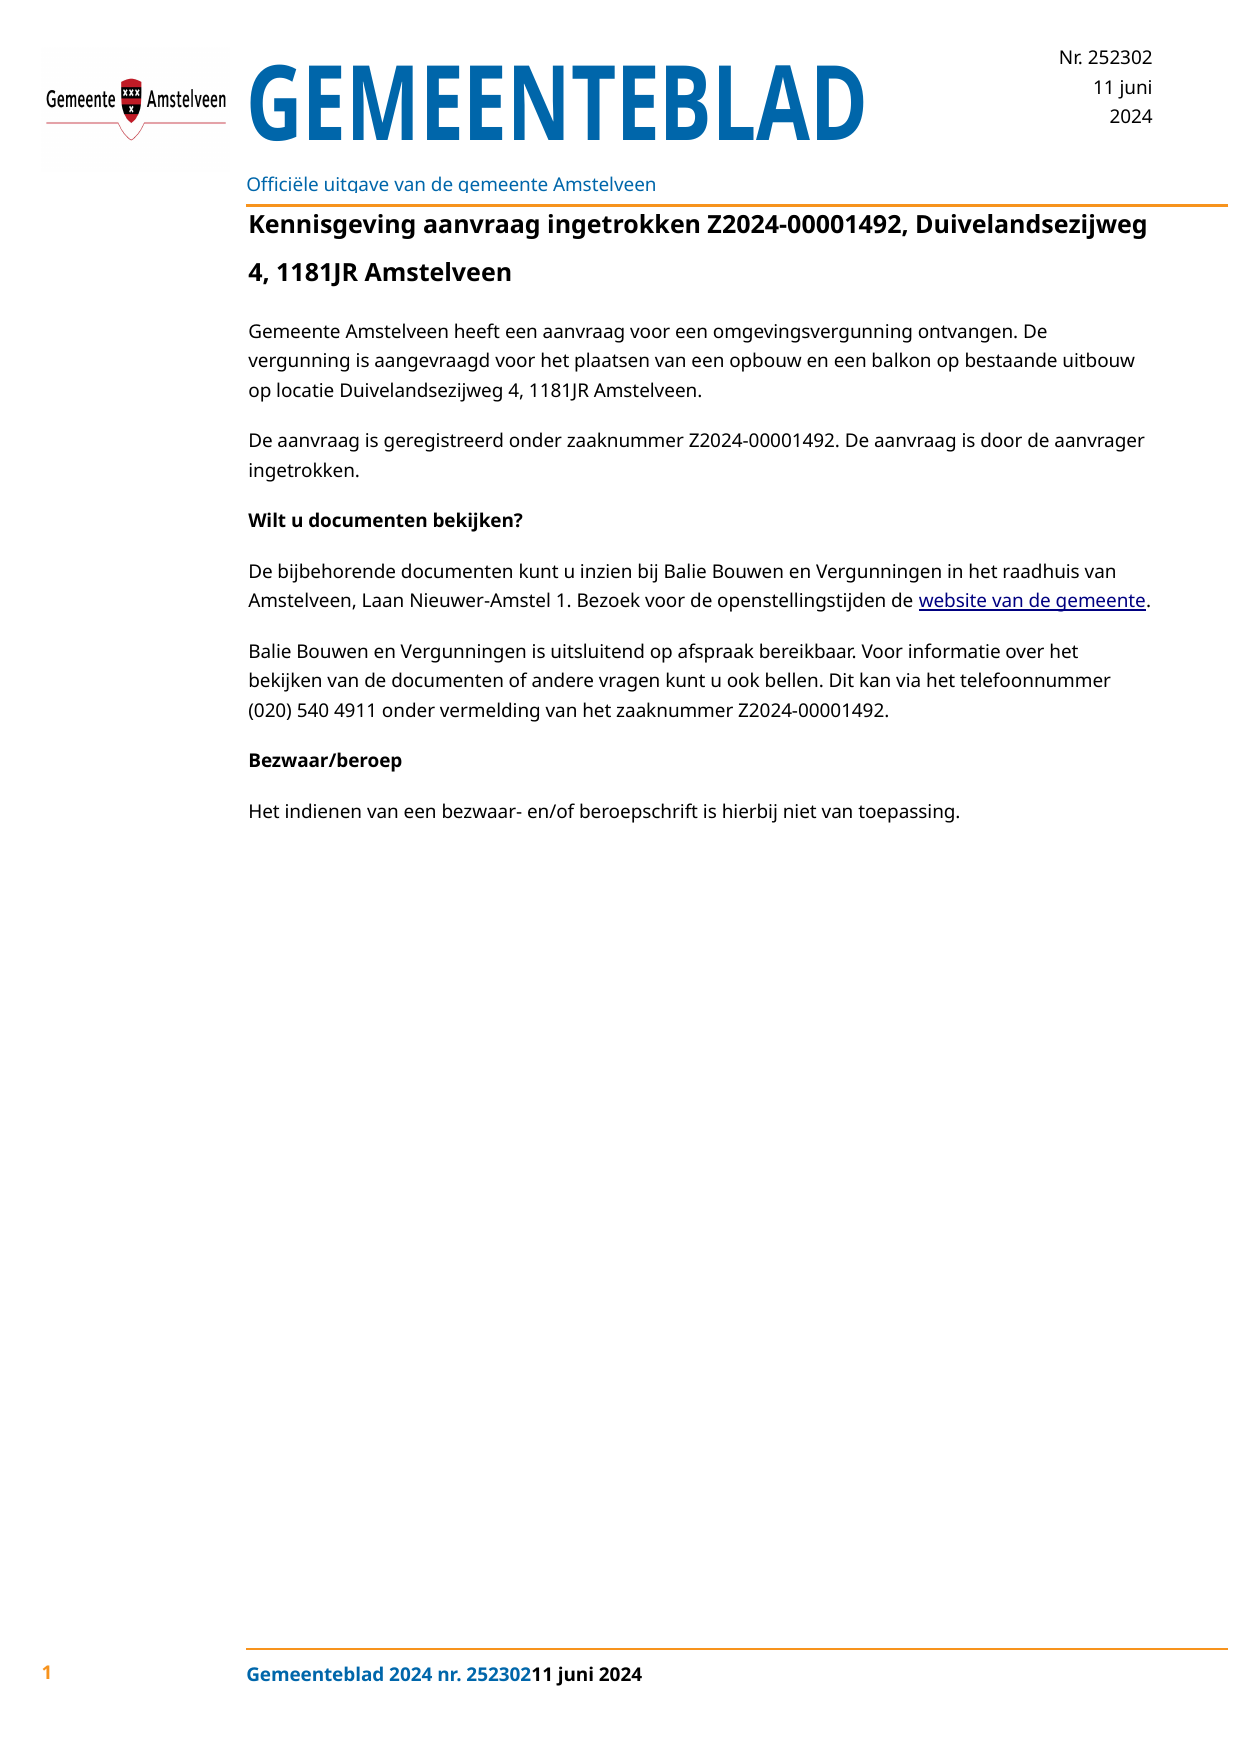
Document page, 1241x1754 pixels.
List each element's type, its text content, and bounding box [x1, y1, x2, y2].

text Wilt u documenten bekijken? [248, 507, 1152, 533]
text Balie Bouwen en Vergunningen is uitsluitend op afspraak bereikbaar. Voor informatie over het bekijken van de documenten of andere vragen kunt u ook bellen. Dit kan via het telefoonnummer (020) 540 4911 onder vermelding van het zaaknummer Z2024-00001492. [248, 638, 1152, 723]
text Kennisgeving aanvraag ingetrokken Z2024-00001492, Duivelandsezijweg 4, 1181JR Amstelveen [248, 207, 1152, 288]
text Gemeente Amstelveen heeft een aanvraag voor een omgevingsvergunning ontvangen. De vergunning is aangevraagd voor het plaatsen van een opbouw en een balkon op bestaande uitbouw op locatie Duivelandsezijweg 4, 1181JR Amstelveen. [248, 318, 1152, 403]
text De bijbehorende documenten kunt u inzien bij Balie Bouwen en Vergunningen in het raadhuis van Amstelveen, Laan Nieuwer-Amstel 1. Bezoek voor de openstellingstijden de website van de gemeente. [248, 558, 1152, 613]
picture [41, 47, 231, 172]
text Bezwaar/beroep [248, 747, 1152, 773]
text Het indienen van een bezwaar- en/of beroepschrift is hierbij niet van toepassing. [248, 798, 1152, 824]
text De aanvraag is geregistreerd onder zaaknummer Z2024-00001492. De aanvraag is door de aanvrager ingetrokken. [248, 427, 1152, 483]
